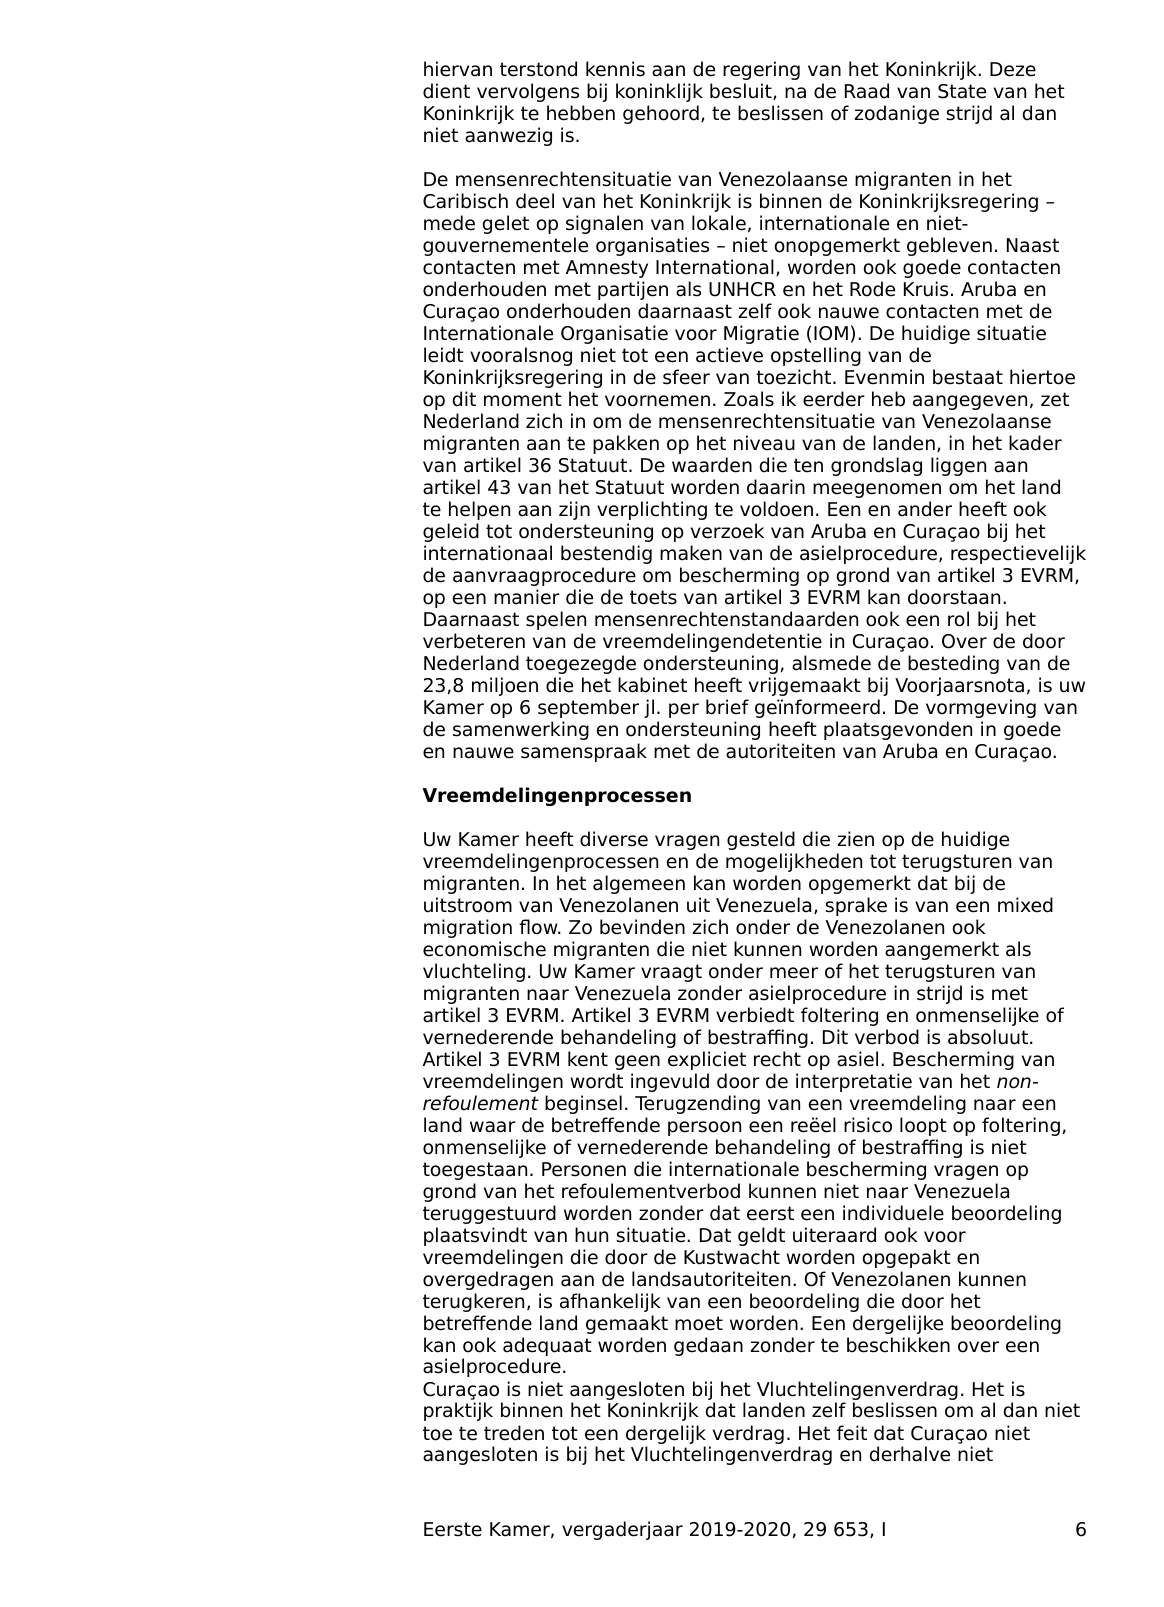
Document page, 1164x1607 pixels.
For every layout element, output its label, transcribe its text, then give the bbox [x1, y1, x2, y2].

text Uw Kamer heeft diverse vragen gesteld die zien op de huidige vreemdelingenprocessen en de mogelijkheden tot terugsturen van migranten. In het algemeen kan worden opgemerkt dat bij de uitstroom van Venezolanen uit Venezuela, sprake is van een mixed migration flow. Zo bevinden zich onder de Venezolanen ook economische migranten die niet kunnen worden aangemerkt als vluchteling. Uw Kamer vraagt onder meer of het terugsturen van migranten naar Venezuela zonder asielprocedure in strijd is met artikel 3 EVRM. Artikel 3 EVRM verbiedt foltering en onmenselijke of vernederende behandeling of bestraffing. Dit verbod is absoluut. Artikel 3 EVRM kent geen expliciet recht op asiel. Bescherming van vreemdelingen wordt ingevuld door de interpretatie van het non-refoulement beginsel. Terugzending van een vreemdeling naar een land waar de betreffende persoon een reëel risico loopt op foltering, onmenselijke of vernederende behandeling of bestraffing is niet toegestaan. Personen die internationale bescherming vragen op grond van het refoulementverbod kunnen niet naar Venezuela teruggestuurd worden zonder dat eerst een individuele beoordeling plaatsvindt van hun situatie. Dat geldt uiteraard ook voor vreemdelingen die door de Kustwacht worden opgepakt en overgedragen aan de landsautoriteiten. Of Venezolanen kunnen terugkeren, is afhankelijk van een beoordeling die door het betreffende land gemaakt moet worden. Een dergelijke beoordeling kan ook adequaat worden gedaan zonder te beschikken over een asielprocedure. [422, 829, 1087, 1378]
text hiervan terstond kennis aan de regering van het Koninkrijk. Deze dient vervolgens bij koninklijk besluit, na de Raad van State van het Koninkrijk te hebben gehoord, te beslissen of zodanige strijd al dan niet aanwezig is. [422, 59, 1087, 147]
text Curaçao is niet aangesloten bij het Vluchtelingenverdrag. Het is praktijk binnen het Koninkrijk dat landen zelf beslissen om al dan niet toe te treden tot een dergelijk verdrag. Het feit dat Curaçao niet aangesloten is bij het Vluchtelingenverdrag en derhalve niet [422, 1378, 1087, 1466]
subtitle Vreemdelingenprocessen [422, 785, 1087, 807]
text De mensenrechtensituatie van Venezolaanse migranten in het Caribisch deel van het Koninkrijk is binnen de Koninkrijksregering – mede gelet op signalen van lokale, internationale en niet-gouvernementele organisaties – niet onopgemerkt gebleven. Naast contacten met Amnesty International, worden ook goede contacten onderhouden met partijen als UNHCR en het Rode Kruis. Aruba en Curaçao onderhouden daarnaast zelf ook nauwe contacten met de Internationale Organisatie voor Migratie (IOM). De huidige situatie leidt vooralsnog niet tot een actieve opstelling van de Koninkrijksregering in de sfeer van toezicht. Evenmin bestaat hiertoe op dit moment het voornemen. Zoals ik eerder heb aangegeven, zet Nederland zich in om de mensenrechtensituatie van Venezolaanse migranten aan te pakken op het niveau van de landen, in het kader van artikel 36 Statuut. De waarden die ten grondslag liggen aan artikel 43 van het Statuut worden daarin meegenomen om het land te helpen aan zijn verplichting te voldoen. Een en ander heeft ook geleid tot ondersteuning op verzoek van Aruba en Curaçao bij het internationaal bestendig maken van de asielprocedure, respectievelijk de aanvraagprocedure om bescherming op grond van artikel 3 EVRM, op een manier die de toets van artikel 3 EVRM kan doorstaan. Daarnaast spelen mensenrechtenstandaarden ook een rol bij het verbeteren van de vreemdelingendetentie in Curaçao. Over de door Nederland toegezegde ondersteuning, alsmede de besteding van de 23,8 miljoen die het kabinet heeft vrijgemaakt bij Voorjaarsnota, is uw Kamer op 6 september jl. per brief geïnformeerd. De vormgeving van de samenwerking en ondersteuning heeft plaatsgevonden in goede en nauwe samenspraak met de autoriteiten van Aruba en Curaçao. [422, 169, 1087, 763]
